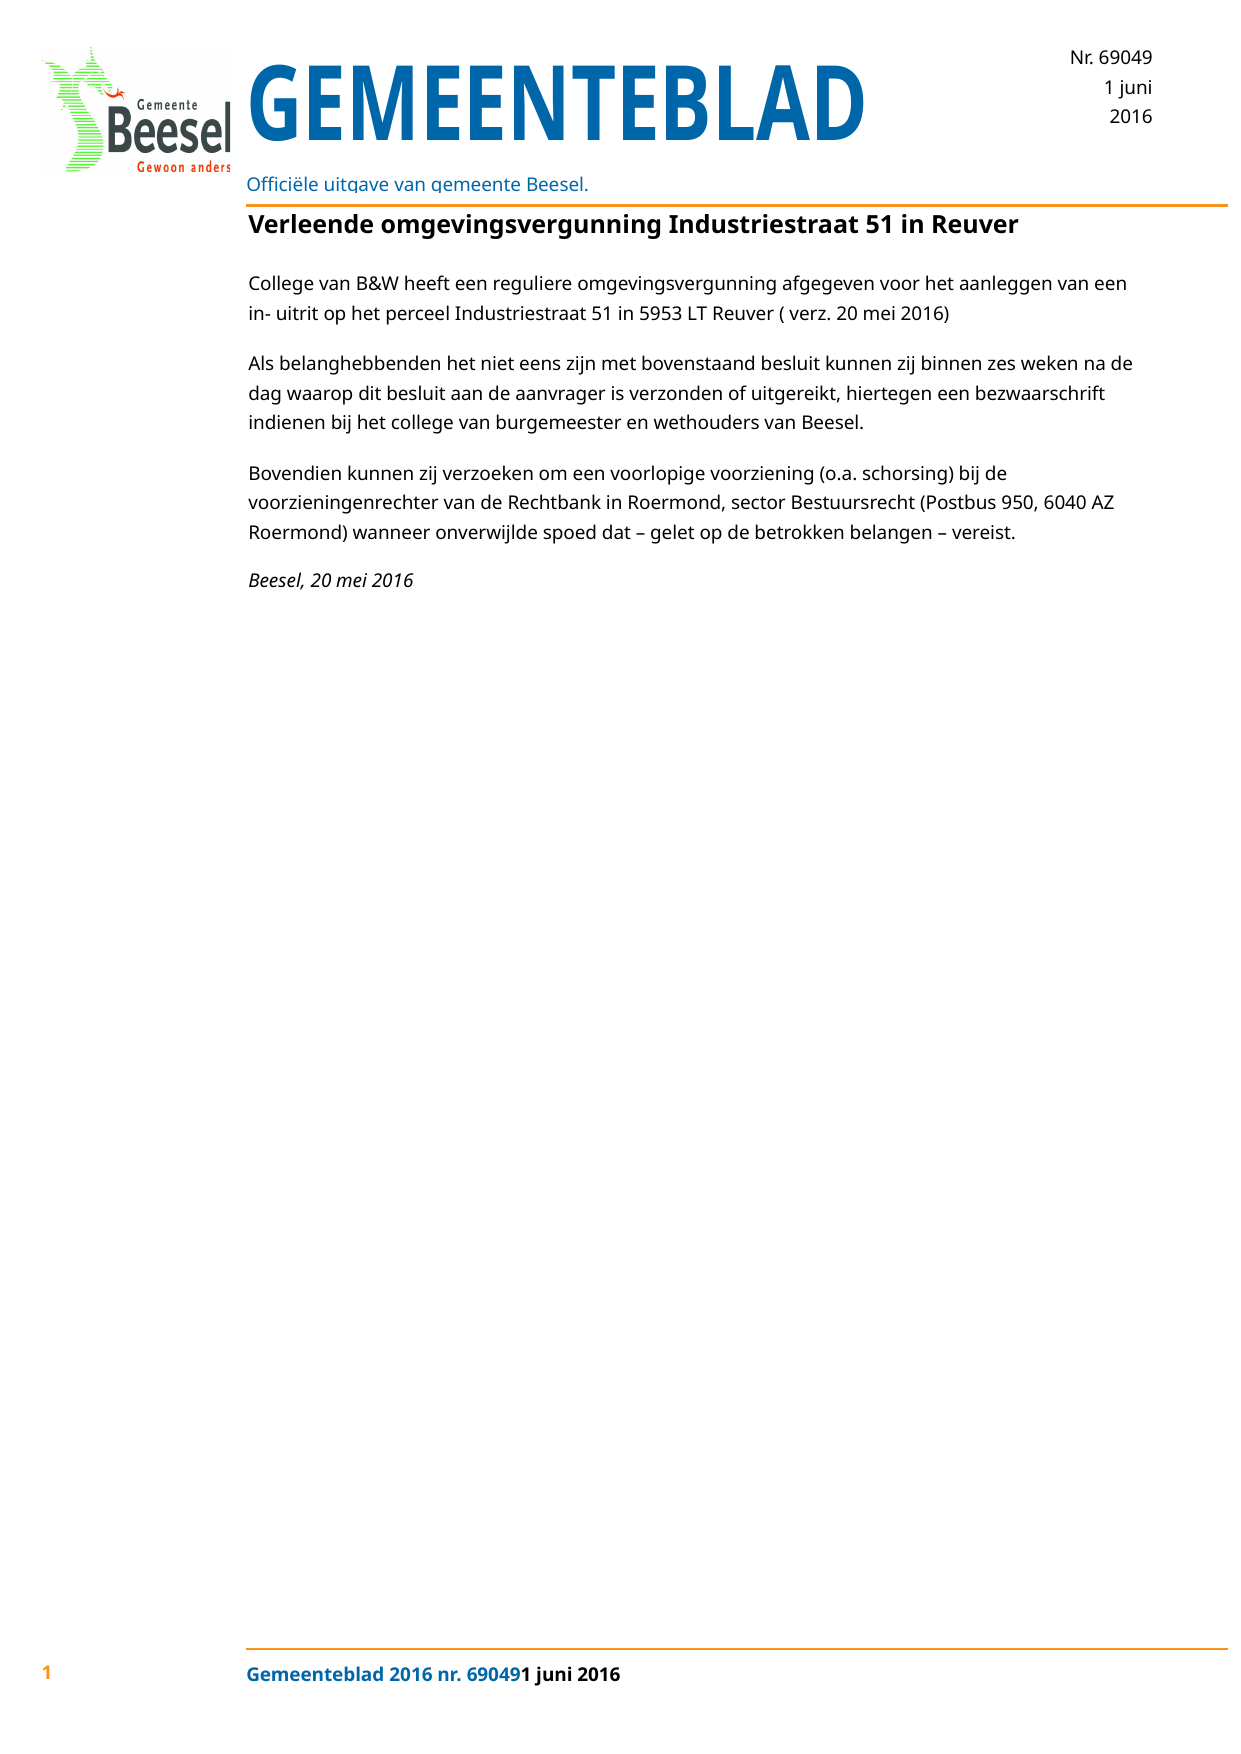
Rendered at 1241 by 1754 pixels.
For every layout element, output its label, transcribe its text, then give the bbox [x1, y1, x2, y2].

picture [41, 47, 231, 172]
text Als belanghebbenden het niet eens zijn met bovenstaand besluit kunnen zij binnen zes weken na de dag waarop dit besluit aan de aanvrager is verzonden of uitgereikt, hiertegen een bezwaarschrift indienen bij het college van burgemeester en wethouders van Beesel. [248, 350, 1152, 435]
text Verleende omgevingsvergunning Industriestraat 51 in Reuver [248, 207, 1152, 241]
text College van B&W heeft een reguliere omgevingsvergunning afgegeven voor het aanleggen van een in- uitrit op het perceel Industriestraat 51 in 5953 LT Reuver ( verz. 20 mei 2016) [248, 270, 1152, 326]
text Bovendien kunnen zij verzoeken om een voorlopige voorziening (o.a. schorsing) bij de voorzieningenrechter van de Rechtbank in Roermond, sector Bestuursrecht (Postbus 950, 6040 AZ Roermond) wanneer onverwijlde spoed dat – gelet op de betrokken belangen – vereist. [248, 460, 1152, 545]
text Beesel, 20 mei 2016 [248, 567, 1152, 593]
